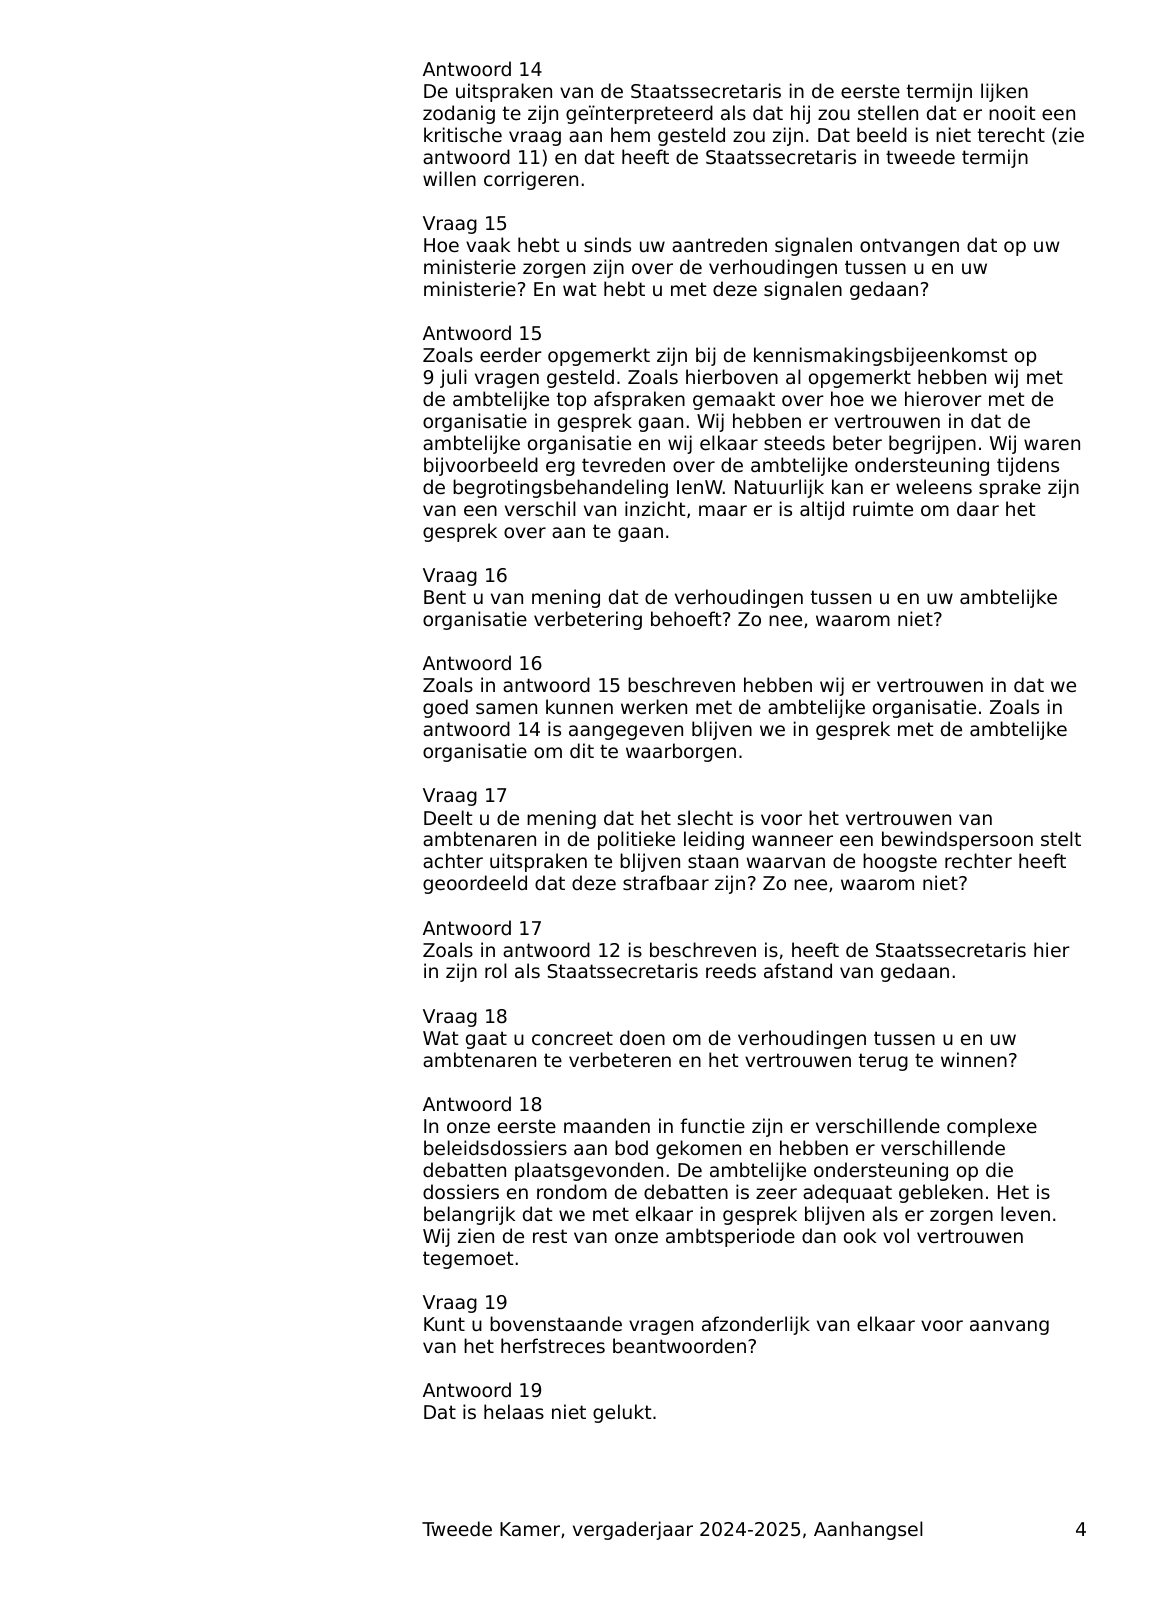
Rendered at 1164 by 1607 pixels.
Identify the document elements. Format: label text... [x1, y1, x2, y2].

text Zoals in antwoord 12 is beschreven is, heeft de Staatssecretaris hier in zijn rol als Staatssecretaris reeds afstand van gedaan. [422, 939, 1087, 983]
text Vraag 18 [422, 1006, 1087, 1028]
text Vraag 17 [422, 785, 1087, 807]
text Antwoord 14 [422, 59, 1087, 81]
text Antwoord 18 [422, 1094, 1087, 1116]
text De uitspraken van de Staatssecretaris in de eerste termijn lijken zodanig te zijn geïnterpreteerd als dat hij zou stellen dat er nooit een kritische vraag aan hem gesteld zou zijn. Dat beeld is niet terecht (zie antwoord 11) en dat heeft de Staatssecretaris in tweede termijn willen corrigeren. [422, 81, 1087, 191]
text Zoals eerder opgemerkt zijn bij de kennismakingsbijeenkomst op 9 juli vragen gesteld. Zoals hierboven al opgemerkt hebben wij met de ambtelijke top afspraken gemaakt over hoe we hierover met de organisatie in gesprek gaan. Wij hebben er vertrouwen in dat de ambtelijke organisatie en wij elkaar steeds beter begrijpen. Wij waren bijvoorbeeld erg tevreden over de ambtelijke ondersteuning tijdens de begrotingsbehandeling IenW. Natuurlijk kan er weleens sprake zijn van een verschil van inzicht, maar er is altijd ruimte om daar het gesprek over aan te gaan. [422, 345, 1087, 543]
text Antwoord 15 [422, 323, 1087, 345]
text Vraag 19 [422, 1292, 1087, 1314]
text Deelt u de mening dat het slecht is voor het vertrouwen van ambtenaren in de politieke leiding wanneer een bewindspersoon stelt achter uitspraken te blijven staan waarvan de hoogste rechter heeft geoordeeld dat deze strafbaar zijn? Zo nee, waarom niet? [422, 807, 1087, 895]
text Wat gaat u concreet doen om de verhoudingen tussen u en uw ambtenaren te verbeteren en het vertrouwen terug te winnen? [422, 1028, 1087, 1072]
text Dat is helaas niet gelukt. [422, 1402, 1087, 1424]
text Kunt u bovenstaande vragen afzonderlijk van elkaar voor aanvang van het herfstreces beantwoorden? [422, 1314, 1087, 1358]
text Antwoord 17 [422, 917, 1087, 939]
text Antwoord 16 [422, 653, 1087, 675]
text Zoals in antwoord 15 beschreven hebben wij er vertrouwen in dat we goed samen kunnen werken met de ambtelijke organisatie. Zoals in antwoord 14 is aangegeven blijven we in gesprek met de ambtelijke organisatie om dit te waarborgen. [422, 675, 1087, 763]
text Vraag 16 [422, 565, 1087, 587]
text In onze eerste maanden in functie zijn er verschillende complexe beleidsdossiers aan bod gekomen en hebben er verschillende debatten plaatsgevonden. De ambtelijke ondersteuning op die dossiers en rondom de debatten is zeer adequaat gebleken. Het is belangrijk dat we met elkaar in gesprek blijven als er zorgen leven. Wij zien de rest van onze ambtsperiode dan ook vol vertrouwen tegemoet. [422, 1116, 1087, 1269]
text Hoe vaak hebt u sinds uw aantreden signalen ontvangen dat op uw ministerie zorgen zijn over de verhoudingen tussen u en uw ministerie? En wat hebt u met deze signalen gedaan? [422, 235, 1087, 301]
text Antwoord 19 [422, 1380, 1087, 1402]
text Bent u van mening dat de verhoudingen tussen u en uw ambtelijke organisatie verbetering behoeft? Zo nee, waarom niet? [422, 587, 1087, 631]
text Vraag 15 [422, 213, 1087, 235]
